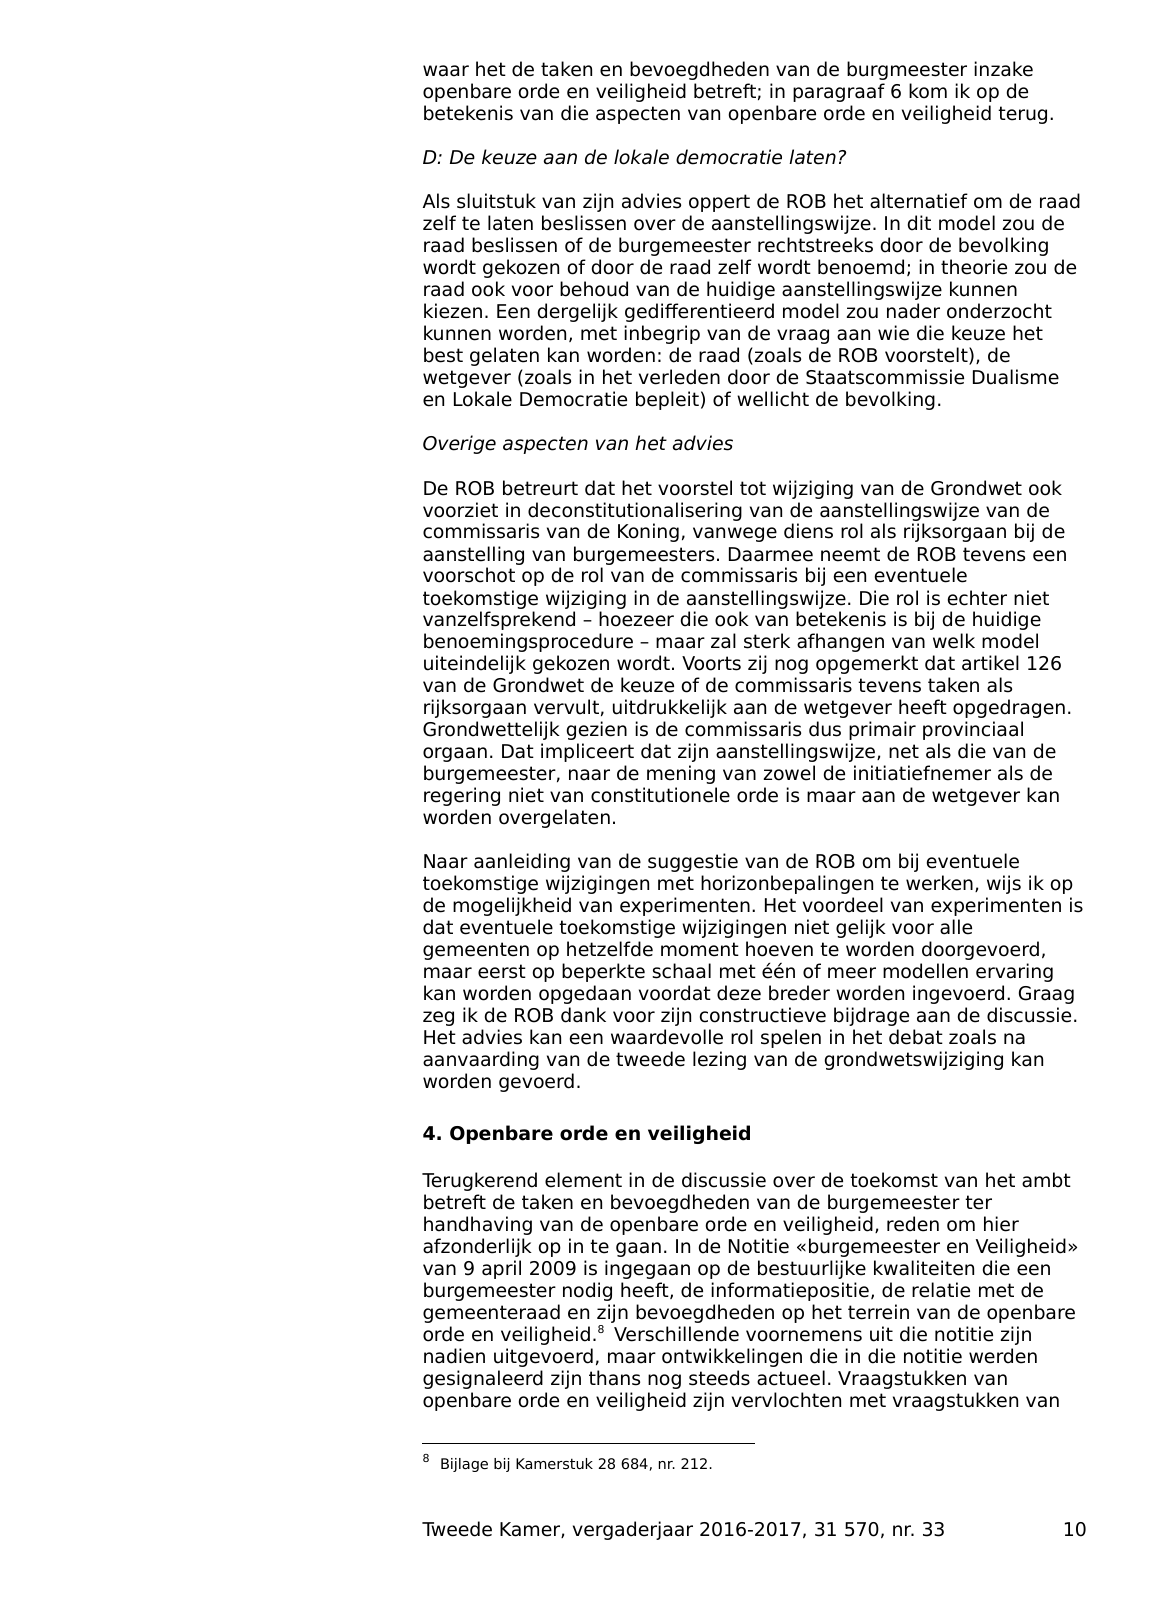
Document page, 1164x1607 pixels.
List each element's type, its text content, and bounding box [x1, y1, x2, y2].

text Naar aanleiding van de suggestie van de ROB om bij eventuele toekomstige wijzigingen met horizonbepalingen te werken, wijs ik op de mogelijkheid van experimenten. Het voordeel van experimenten is dat eventuele toekomstige wijzigingen niet gelijk voor alle gemeenten op hetzelfde moment hoeven te worden doorgevoerd, maar eerst op beperkte schaal met één of meer modellen ervaring kan worden opgedaan voordat deze breder worden ingevoerd. Graag zeg ik de ROB dank voor zijn constructieve bijdrage aan de discussie. Het advies kan een waardevolle rol spelen in het debat zoals na aanvaarding van de tweede lezing van de grondwetswijziging kan worden gevoerd. [422, 851, 1087, 1093]
subtitle D: De keuze aan de lokale democratie laten? [422, 147, 1087, 169]
text Als sluitstuk van zijn advies oppert de ROB het alternatief om de raad zelf te laten beslissen over de aanstellingswijze. In dit model zou de raad beslissen of de burgemeester rechtstreeks door de bevolking wordt gekozen of door de raad zelf wordt benoemd; in theorie zou de raad ook voor behoud van de huidige aanstellingswijze kunnen kiezen. Een dergelijk gedifferentieerd model zou nader onderzocht kunnen worden, met inbegrip van de vraag aan wie die keuze het best gelaten kan worden: de raad (zoals de ROB voorstelt), de wetgever (zoals in het verleden door de Staatscommissie Dualisme en Lokale Democratie bepleit) of wellicht de bevolking. [422, 191, 1087, 411]
subtitle 4. Openbare orde en veiligheid [422, 1123, 1087, 1145]
text De ROB betreurt dat het voorstel tot wijziging van de Grondwet ook voorziet in deconstitutionalisering van de aanstellingswijze van de commissaris van de Koning, vanwege diens rol als rijksorgaan bij de aanstelling van burgemeesters. Daarmee neemt de ROB tevens een voorschot op de rol van de commissaris bij een eventuele toekomstige wijziging in de aanstellingswijze. Die rol is echter niet vanzelfsprekend – hoezeer die ook van betekenis is bij de huidige benoemingsprocedure – maar zal sterk afhangen van welk model uiteindelijk gekozen wordt. Voorts zij nog opgemerkt dat artikel 126 van de Grondwet de keuze of de commissaris tevens taken als rijksorgaan vervult, uitdrukkelijk aan de wetgever heeft opgedragen. Grondwettelijk gezien is de commissaris dus primair provinciaal orgaan. Dat impliceert dat zijn aanstellingswijze, net als die van de burgemeester, naar de mening van zowel de initiatiefnemer als de regering niet van constitutionele orde is maar aan de wetgever kan worden overgelaten. [422, 477, 1087, 829]
subtitle Overige aspecten van het advies [422, 433, 1087, 455]
text Terugkerend element in de discussie over de toekomst van het ambt betreft de taken en bevoegdheden van de burgemeester ter handhaving van de openbare orde en veiligheid, reden om hier afzonderlijk op in te gaan. In de Notitie «burgemeester en Veiligheid» van 9 april 2009 is ingegaan op de bestuurlijke kwaliteiten die een burgemeester nodig heeft, de informatiepositie, de relatie met de gemeenteraad en zijn bevoegdheden op het terrein van de openbare orde en veiligheid. Verschillende voornemens uit die notitie zijn nadien uitgevoerd, maar ontwikkelingen die in die notitie werden gesignaleerd zijn thans nog steeds actueel. Vraagstukken van openbare orde en veiligheid zijn vervlochten met vraagstukken van [422, 1170, 1087, 1412]
text Bijlage bij Kamerstuk 28 684, nr. 212. [422, 1452, 1087, 1474]
text waar het de taken en bevoegdheden van de burgmeester inzake openbare orde en veiligheid betreft; in paragraaf 6 kom ik op de betekenis van die aspecten van openbare orde en veiligheid terug. [422, 59, 1087, 125]
